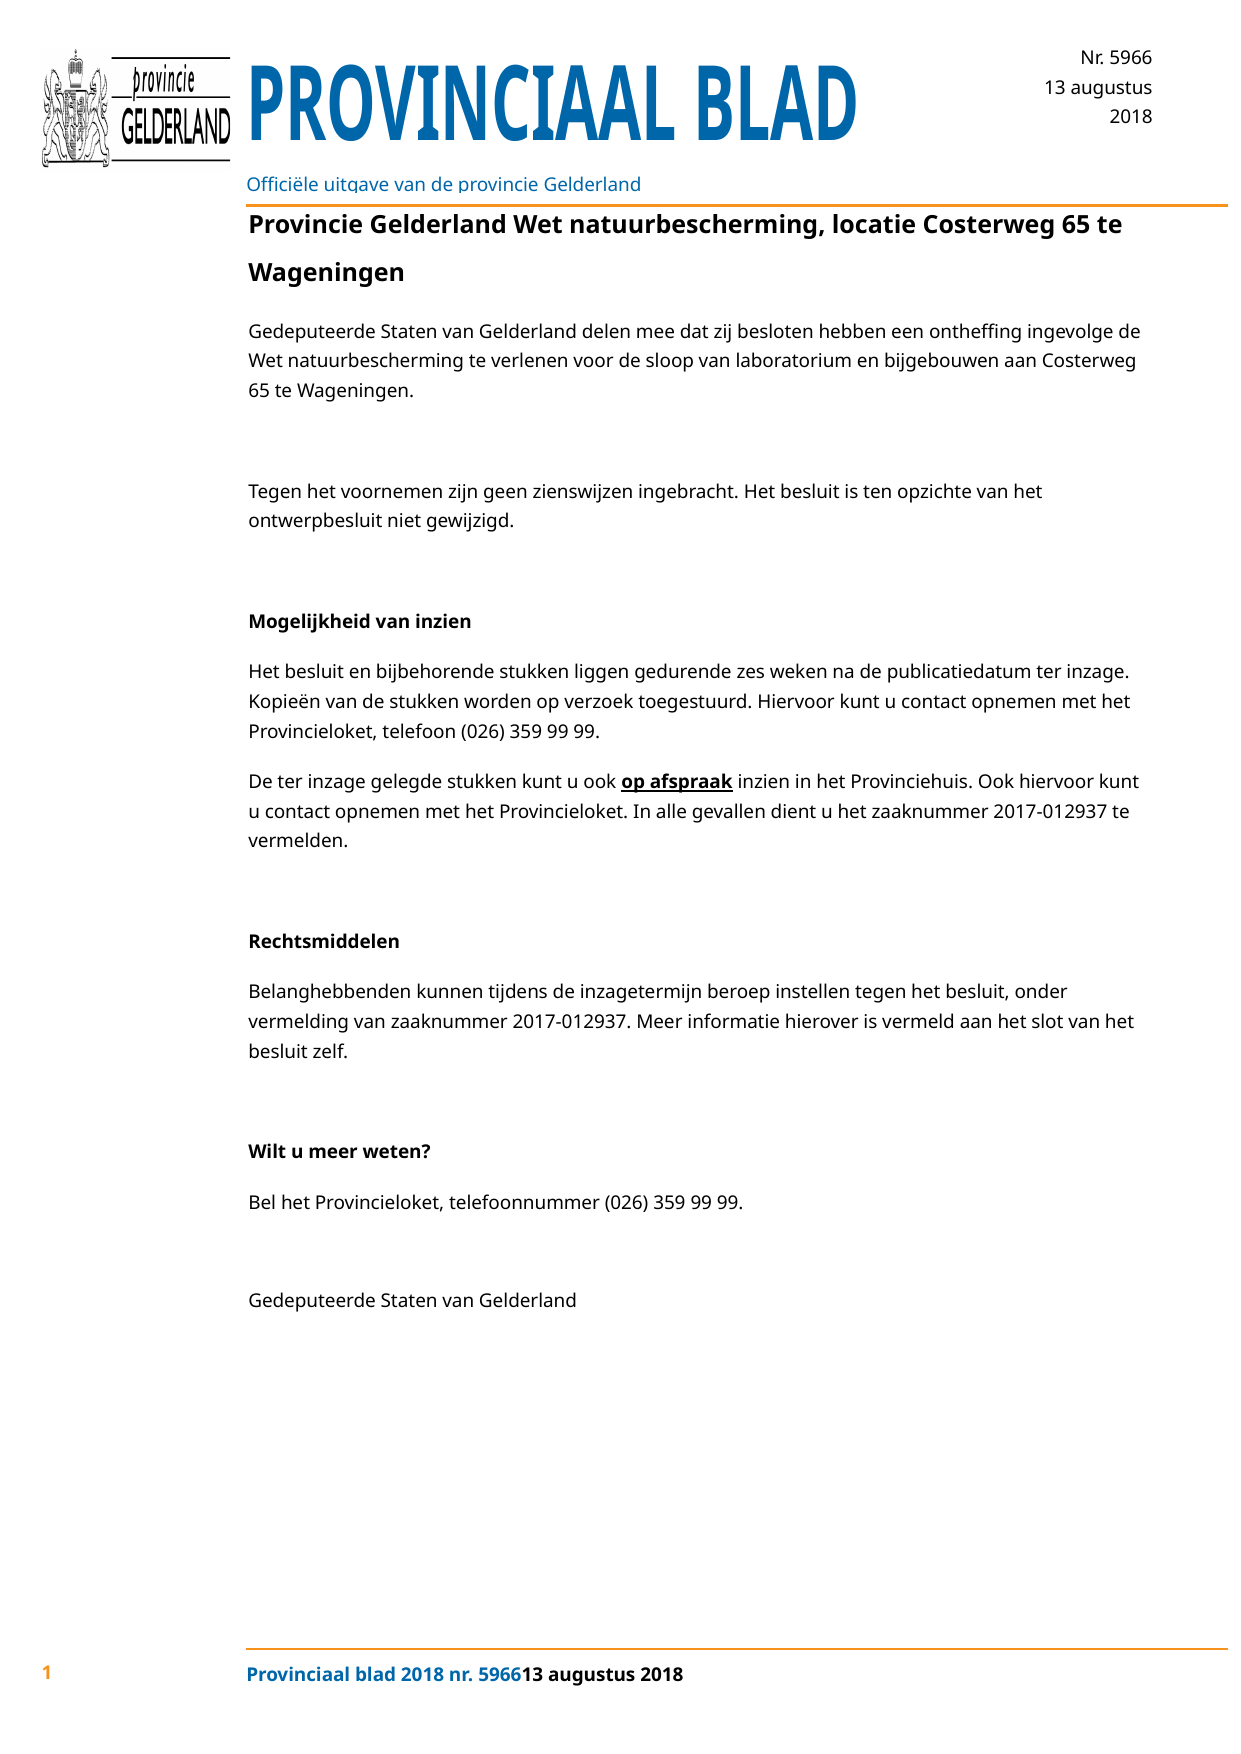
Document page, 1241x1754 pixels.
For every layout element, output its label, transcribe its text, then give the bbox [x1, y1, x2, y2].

text Bel het Provincieloket, telefoonnummer (026) 359 99 99. [248, 1189, 1152, 1215]
text Het besluit en bijbehorende stukken liggen gedurende zes weken na de publicatiedatum ter inzage. Kopieën van de stukken worden op verzoek toegestuurd. Hiervoor kunt u contact opnemen met het Provincieloket, telefoon (026) 359 99 99. [248, 659, 1152, 744]
picture [41, 47, 231, 172]
text Gedeputeerde Staten van Gelderland [248, 1287, 1152, 1313]
text Tegen het voornemen zijn geen zienswijzen ingebracht. Het besluit is ten opzichte van het ontwerpbesluit niet gewijzigd. [248, 478, 1152, 533]
text Gedeputeerde Staten van Gelderland delen mee dat zij besloten hebben een ontheffing ingevolge de Wet natuurbescherming te verlenen voor de sloop van laboratorium en bijgebouwen aan Costerweg 65 te Wageningen. [248, 318, 1152, 403]
text Mogelijkheid van inzien [248, 608, 1152, 634]
text Provincie Gelderland Wet natuurbescherming, locatie Costerweg 65 te Wageningen [248, 207, 1152, 288]
text Wilt u meer weten? [248, 1139, 1152, 1164]
text De ter inzage gelegde stukken kunt u ook op afspraak inzien in het Provinciehuis. Ook hiervoor kunt u contact opnemen met het Provincieloket. In alle gevallen dient u het zaaknummer 2017-012937 te vermelden. [248, 768, 1152, 853]
text Rechtsmiddelen [248, 928, 1152, 954]
text Belanghebbenden kunnen tijdens de inzagetermijn beroep instellen tegen het besluit, onder vermelding van zaaknummer 2017-012937. Meer informatie hierover is vermeld aan het slot van het besluit zelf. [248, 979, 1152, 1064]
